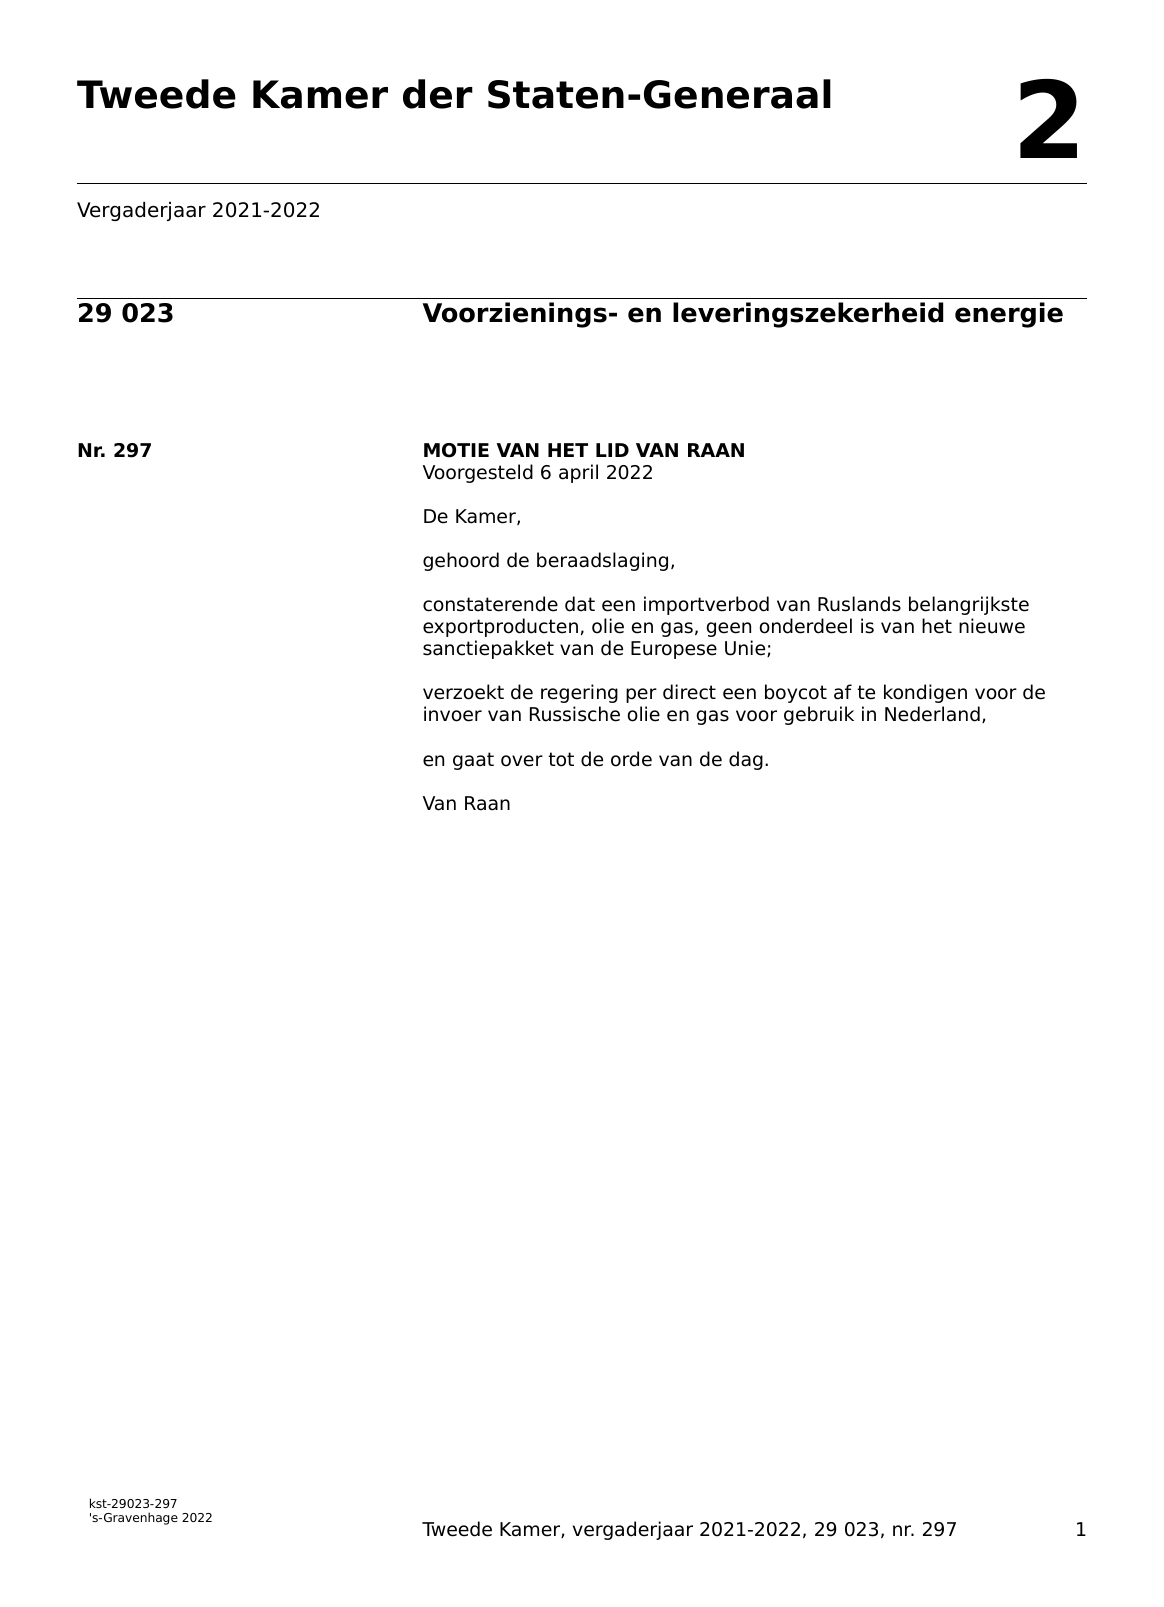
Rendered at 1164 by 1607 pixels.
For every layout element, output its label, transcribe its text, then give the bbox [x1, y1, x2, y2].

table_cell Vergaderjaar 2021-2022 [77, 184, 1087, 298]
table_header 2 [886, 59, 1087, 183]
subtitle Nr. 297 MOTIE VAN HET LID VAN RAAN [77, 440, 1087, 462]
text 's-Gravenhage 2022 [88, 1511, 323, 1525]
subtitle 29 023 Voorzienings- en leveringszekerheid energie [77, 299, 1087, 329]
text Van Raan [422, 793, 1087, 814]
text constaterende dat een importverbod van Ruslands belangrijkste exportproducten, olie en gas, geen onderdeel is van het nieuwe sanctiepakket van de Europese Unie; [422, 594, 1087, 660]
text en gaat over tot de orde van de dag. [422, 748, 1087, 770]
text verzoekt de regering per direct een boycot af te kondigen voor de invoer van Russische olie en gas voor gebruik in Nederland, [422, 682, 1087, 726]
text Voorgesteld 6 april 2022 [422, 462, 1087, 484]
table_header Tweede Kamer der Staten-Generaal [77, 59, 886, 183]
text kst-29023-297 [88, 1497, 323, 1511]
text gehoord de beraadslaging, [422, 550, 1087, 572]
text De Kamer, [422, 506, 1087, 528]
